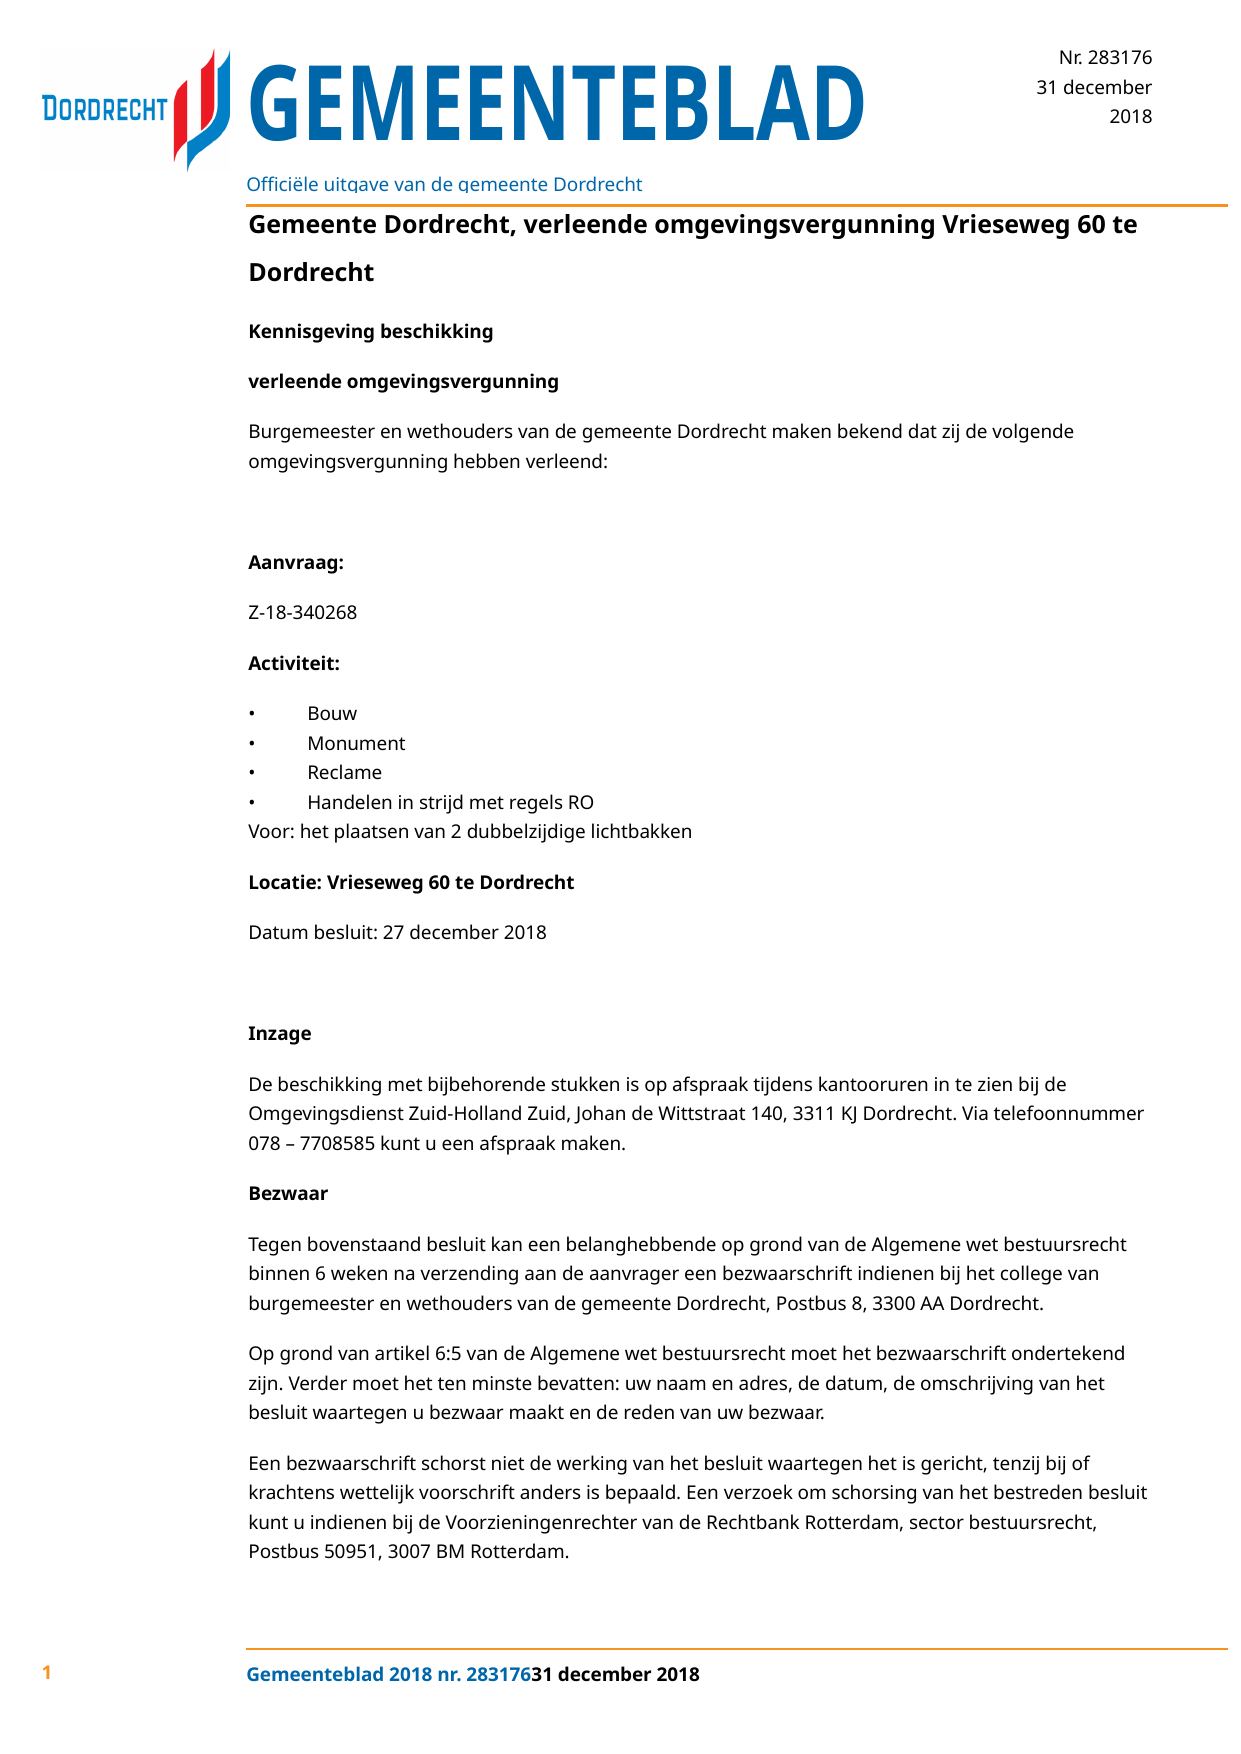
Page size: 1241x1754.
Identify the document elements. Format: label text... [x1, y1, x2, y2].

text Activiteit: [248, 650, 1152, 676]
picture [41, 47, 231, 172]
text Z-18-340268 [248, 599, 1152, 625]
text Aanvraag: [248, 549, 1152, 575]
text Locatie: Vrieseweg 60 te Dordrecht [248, 869, 1152, 895]
text verleende omgevingsvergunning [248, 368, 1152, 394]
list Handelen in strijd met regels RO [248, 789, 1152, 815]
list Monument [248, 730, 1152, 756]
text Gemeente Dordrecht, verleende omgevingsvergunning Vrieseweg 60 te Dordrecht [248, 207, 1152, 288]
text Bezwaar [248, 1180, 1152, 1206]
list Reclame [248, 759, 1152, 785]
text Burgemeester en wethouders van de gemeente Dordrecht maken bekend dat zij de volgende omgevingsvergunning hebben verleend: [248, 419, 1152, 474]
text Kennisgeving beschikking [248, 318, 1152, 344]
text Op grond van artikel 6:5 van de Algemene wet bestuursrecht moet het bezwaarschrift ondertekend zijn. Verder moet het ten minste bevatten: uw naam en adres, de datum, de omschrijving van het besluit waartegen u bezwaar maakt en de reden van uw bezwaar. [248, 1340, 1152, 1425]
text Inzage [248, 1020, 1152, 1046]
text Datum besluit: 27 december 2018 [248, 919, 1152, 945]
text Voor: het plaatsen van 2 dubbelzijdige lichtbakken [248, 819, 1152, 844]
text De beschikking met bijbehorende stukken is op afspraak tijdens kantooruren in te zien bij de Omgevingsdienst Zuid-Holland Zuid, Johan de Wittstraat 140, 3311 KJ Dordrecht. Via telefoonnummer 078 – 7708585 kunt u een afspraak maken. [248, 1071, 1152, 1156]
text Een bezwaarschrift schorst niet de werking van het besluit waartegen het is gericht, tenzij bij of krachtens wettelijk voorschrift anders is bepaald. Een verzoek om schorsing van het bestreden besluit kunt u indienen bij de Voorzieningenrechter van de Rechtbank Rotterdam, sector bestuursrecht, Postbus 50951, 3007 BM Rotterdam. [248, 1450, 1152, 1564]
text Tegen bovenstaand besluit kan een belanghebbende op grond van de Algemene wet bestuursrecht binnen 6 weken na verzending aan de aanvrager een bezwaarschrift indienen bij het college van burgemeester en wethouders van de gemeente Dordrecht, Postbus 8, 3300 AA Dordrecht. [248, 1231, 1152, 1316]
list Bouw [248, 700, 1152, 726]
